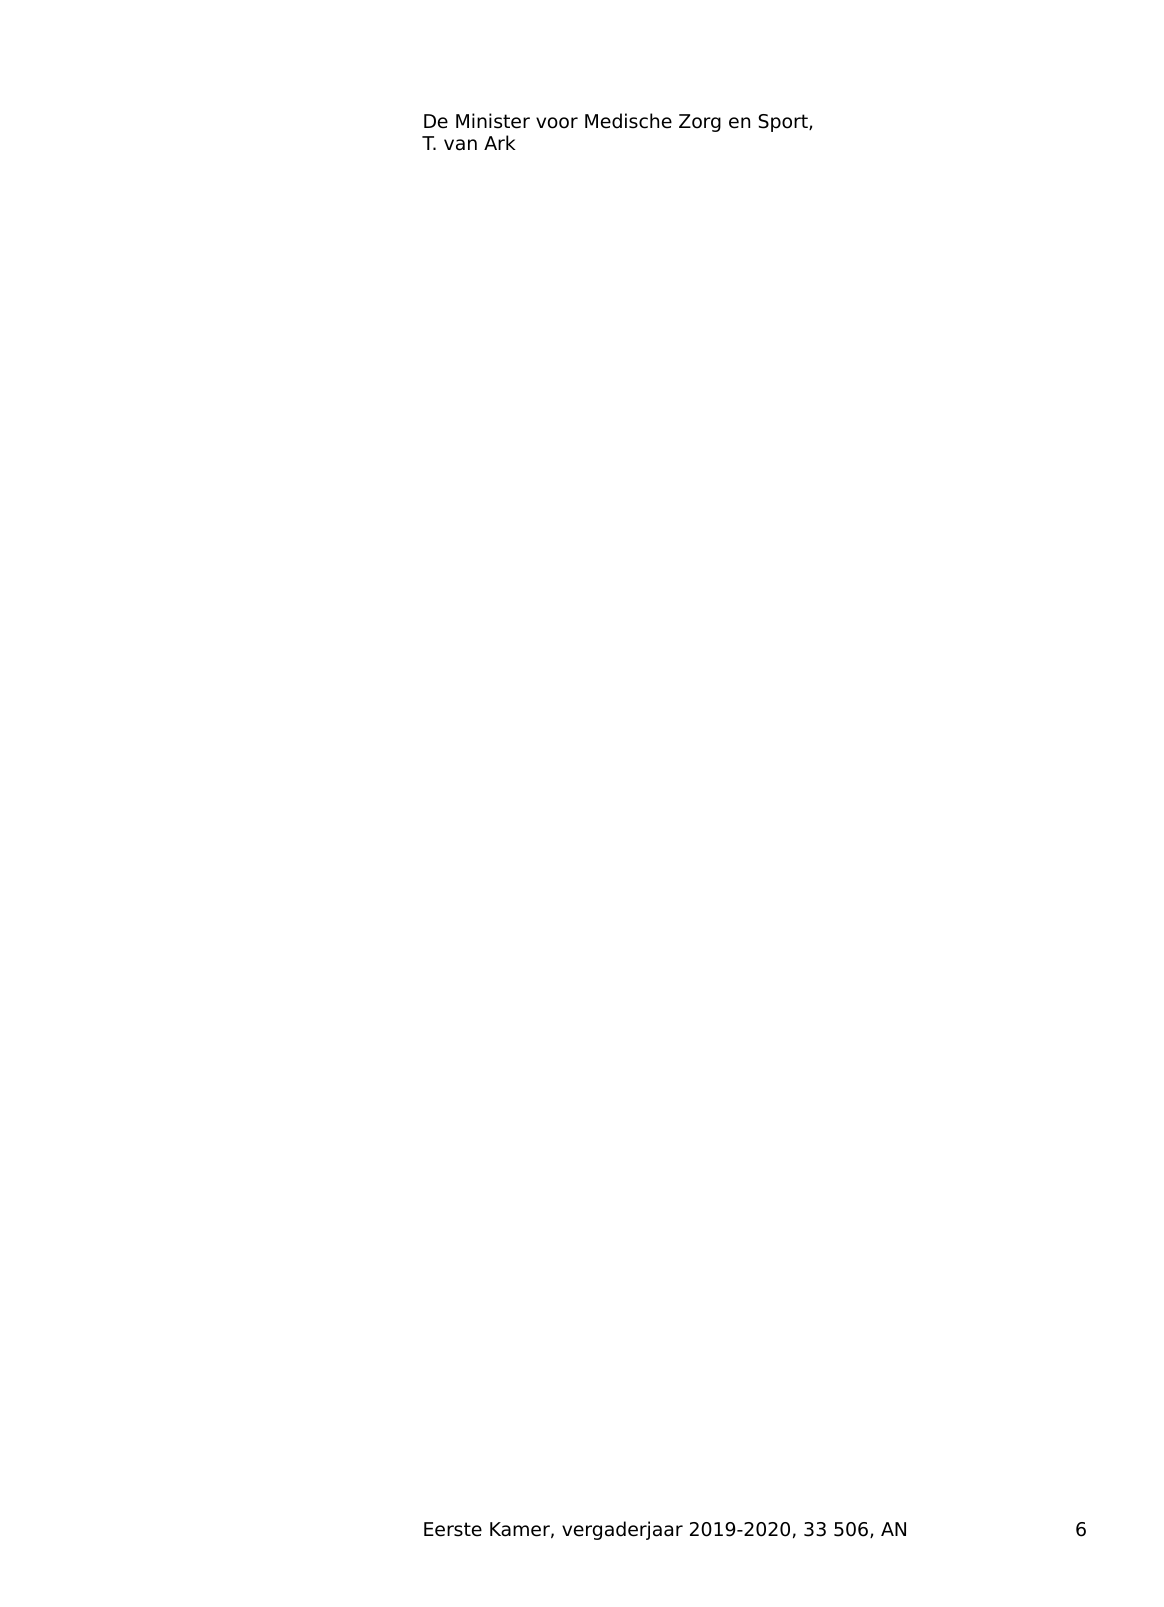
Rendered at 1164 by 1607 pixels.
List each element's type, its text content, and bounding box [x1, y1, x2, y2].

text De Minister voor Medische Zorg en Sport, T. van Ark [422, 111, 1087, 155]
